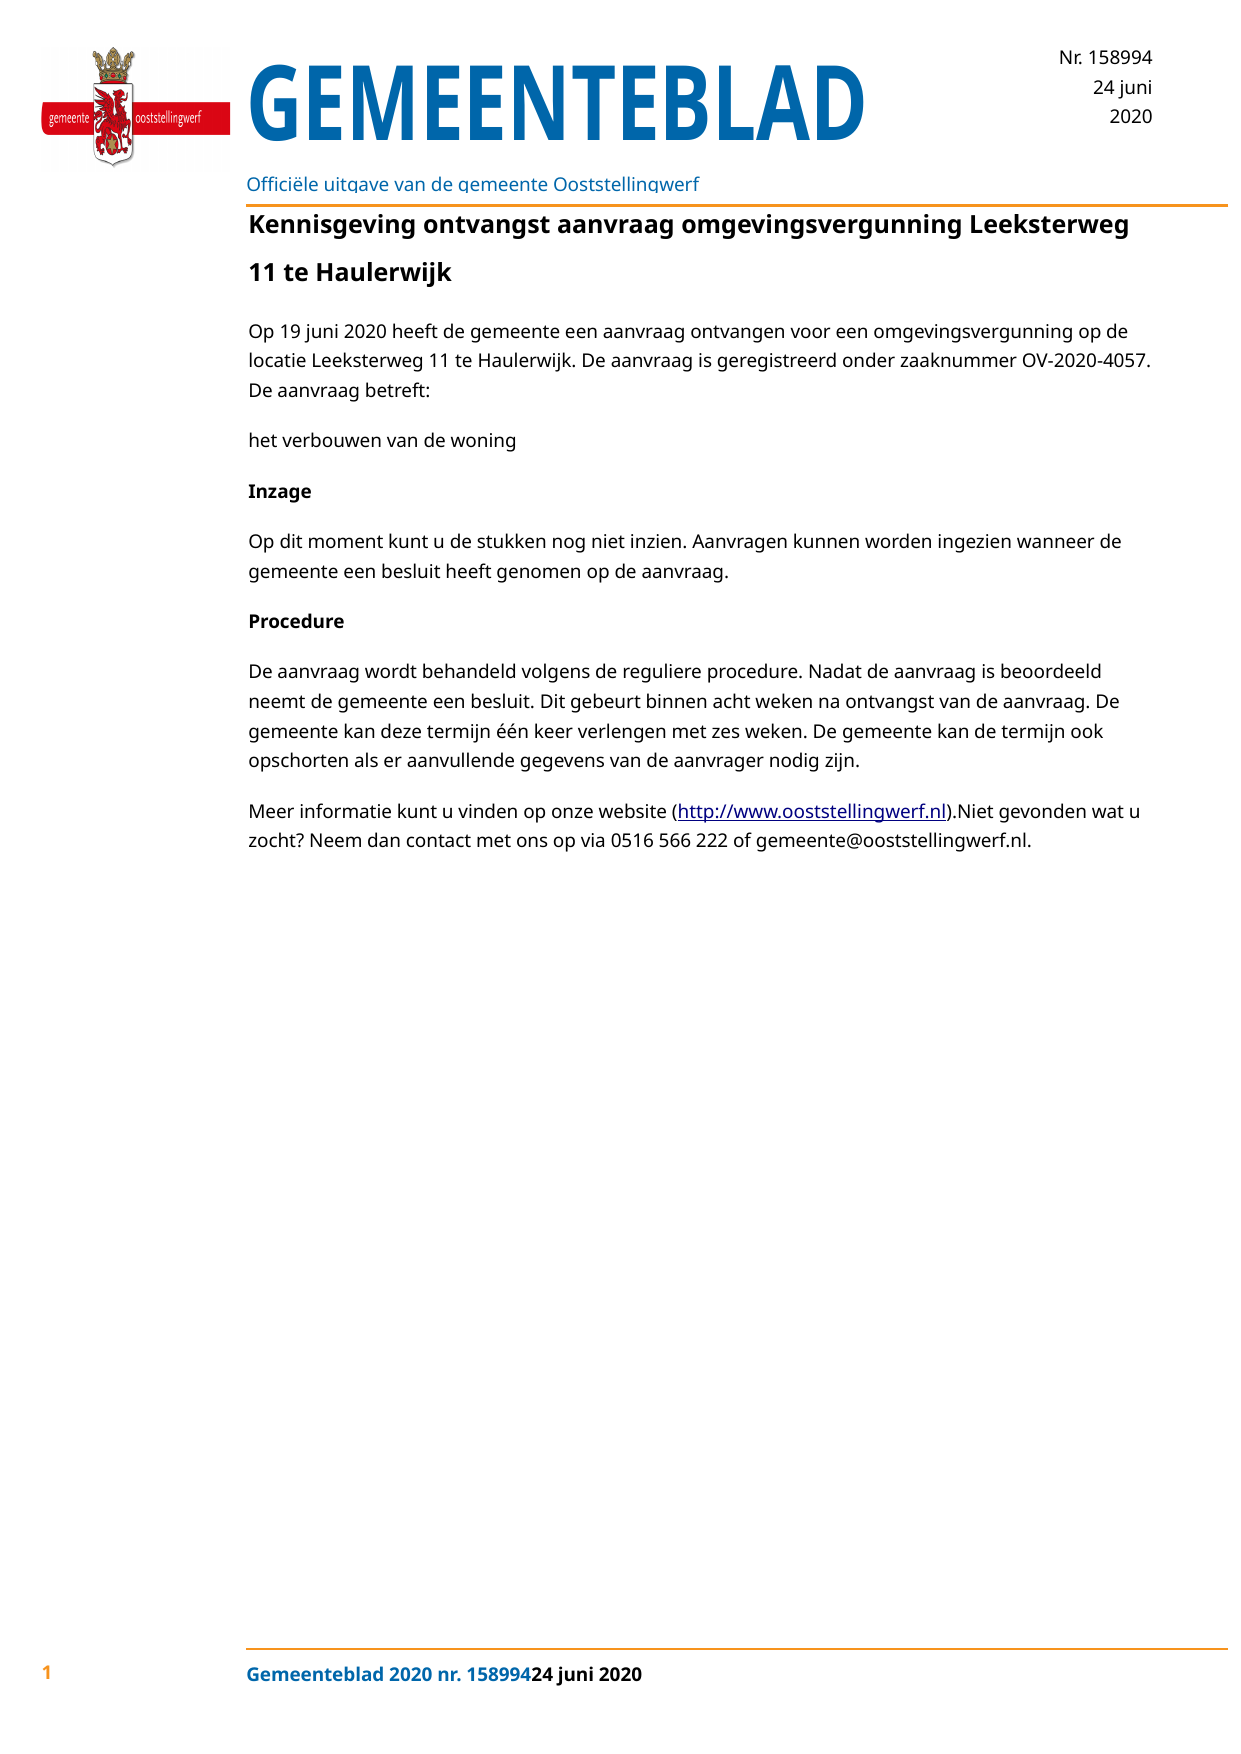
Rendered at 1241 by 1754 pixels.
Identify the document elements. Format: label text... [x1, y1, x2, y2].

text het verbouwen van de woning [248, 427, 1152, 453]
text Procedure [248, 608, 1152, 634]
text Op 19 juni 2020 heeft de gemeente een aanvraag ontvangen voor een omgevingsvergunning op de locatie Leeksterweg 11 te Haulerwijk. De aanvraag is geregistreerd onder zaaknummer OV-2020-4057. De aanvraag betreft: [248, 318, 1152, 403]
text Meer informatie kunt u vinden op onze website (http://www.ooststellingwerf.nl).Niet gevonden wat u zocht? Neem dan contact met ons op via 0516 566 222 of gemeente@ooststellingwerf.nl. [248, 798, 1152, 853]
text Inzage [248, 478, 1152, 504]
text Kennisgeving ontvangst aanvraag omgevingsvergunning Leeksterweg 11 te Haulerwijk [248, 207, 1152, 288]
text Op dit moment kunt u de stukken nog niet inzien. Aanvragen kunnen worden ingezien wanneer de gemeente een besluit heeft genomen op de aanvraag. [248, 528, 1152, 584]
text De aanvraag wordt behandeld volgens de reguliere procedure. Nadat de aanvraag is beoordeeld neemt de gemeente een besluit. Dit gebeurt binnen acht weken na ontvangst van de aanvraag. De gemeente kan deze termijn één keer verlengen met zes weken. De gemeente kan de termijn ook opschorten als er aanvullende gegevens van de aanvrager nodig zijn. [248, 659, 1152, 773]
picture [41, 47, 231, 172]
